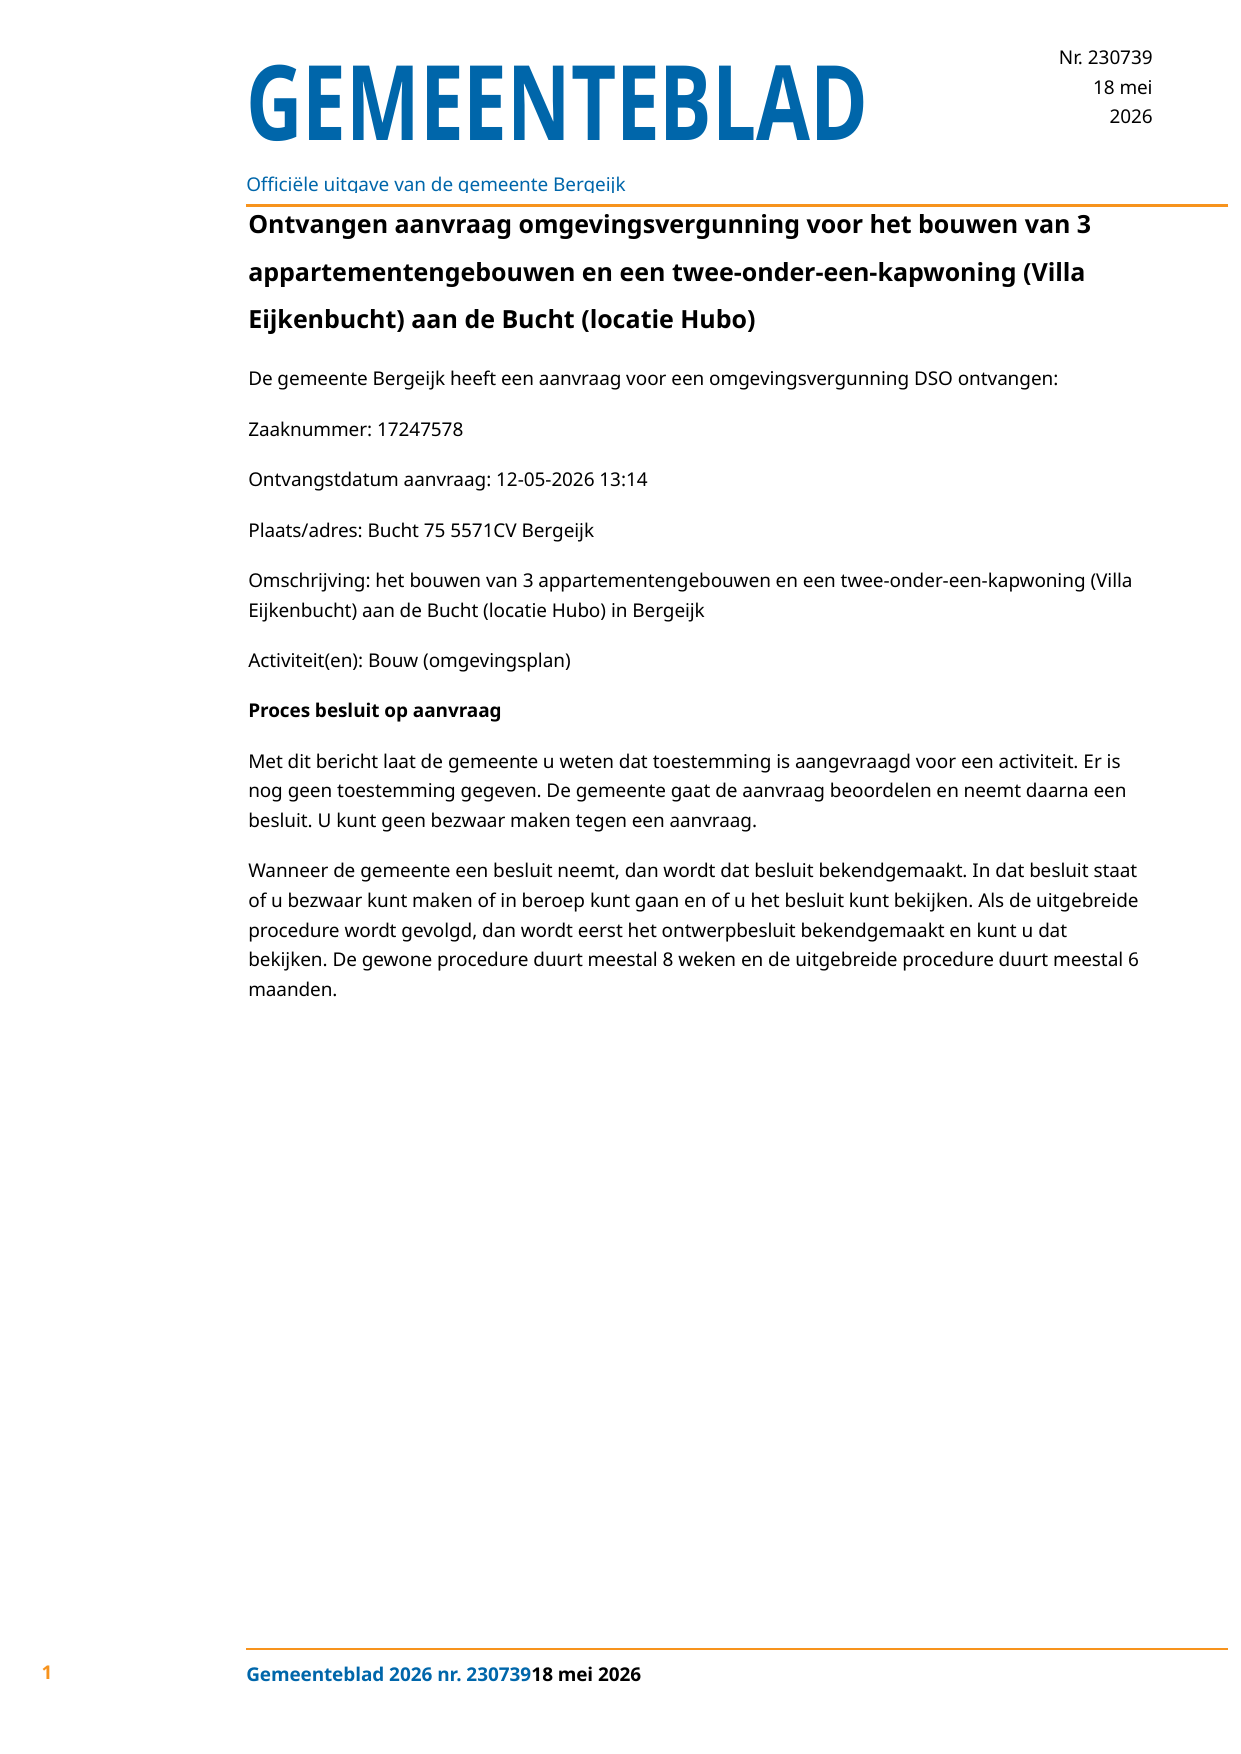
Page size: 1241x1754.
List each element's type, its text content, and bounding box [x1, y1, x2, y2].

text Plaats/adres: Bucht 75 5571CV Bergeijk [248, 517, 1152, 542]
text Omschrijving: het bouwen van 3 appartementengebouwen en een twee-onder-een-kapwoning (Villa Eijkenbucht) aan de Bucht (locatie Hubo) in Bergeijk [248, 567, 1152, 622]
text Proces besluit op aanvraag [248, 698, 1152, 723]
text De gemeente Bergeijk heeft een aanvraag voor een omgevingsvergunning DSO ontvangen: [248, 366, 1152, 391]
text Ontvangen aanvraag omgevingsvergunning voor het bouwen van 3 appartementengebouwen en een twee-onder-een-kapwoning (Villa Eijkenbucht) aan de Bucht (locatie Hubo) [248, 207, 1152, 336]
text Zaaknummer: 17247578 [248, 416, 1152, 442]
text Met dit bericht laat de gemeente u weten dat toestemming is aangevraagd voor een activiteit. Er is nog geen toestemming gegeven. De gemeente gaat de aanvraag beoordelen en neemt daarna een besluit. U kunt geen bezwaar maken tegen een aanvraag. [248, 748, 1152, 833]
text Activiteit(en): Bouw (omgevingsplan) [248, 647, 1152, 673]
text Ontvangstdatum aanvraag: 12-05-2026 13:14 [248, 466, 1152, 492]
text Wanneer de gemeente een besluit neemt, dan wordt dat besluit bekendgemaakt. In dat besluit staat of u bezwaar kunt maken of in beroep kunt gaan en of u het besluit kunt bekijken. Als de uitgebreide procedure wordt gevolgd, dan wordt eerst het ontwerpbesluit bekendgemaakt en kunt u dat bekijken. De gewone procedure duurt meestal 8 weken en de uitgebreide procedure duurt meestal 6 maanden. [248, 858, 1152, 1002]
picture [41, 47, 231, 172]
